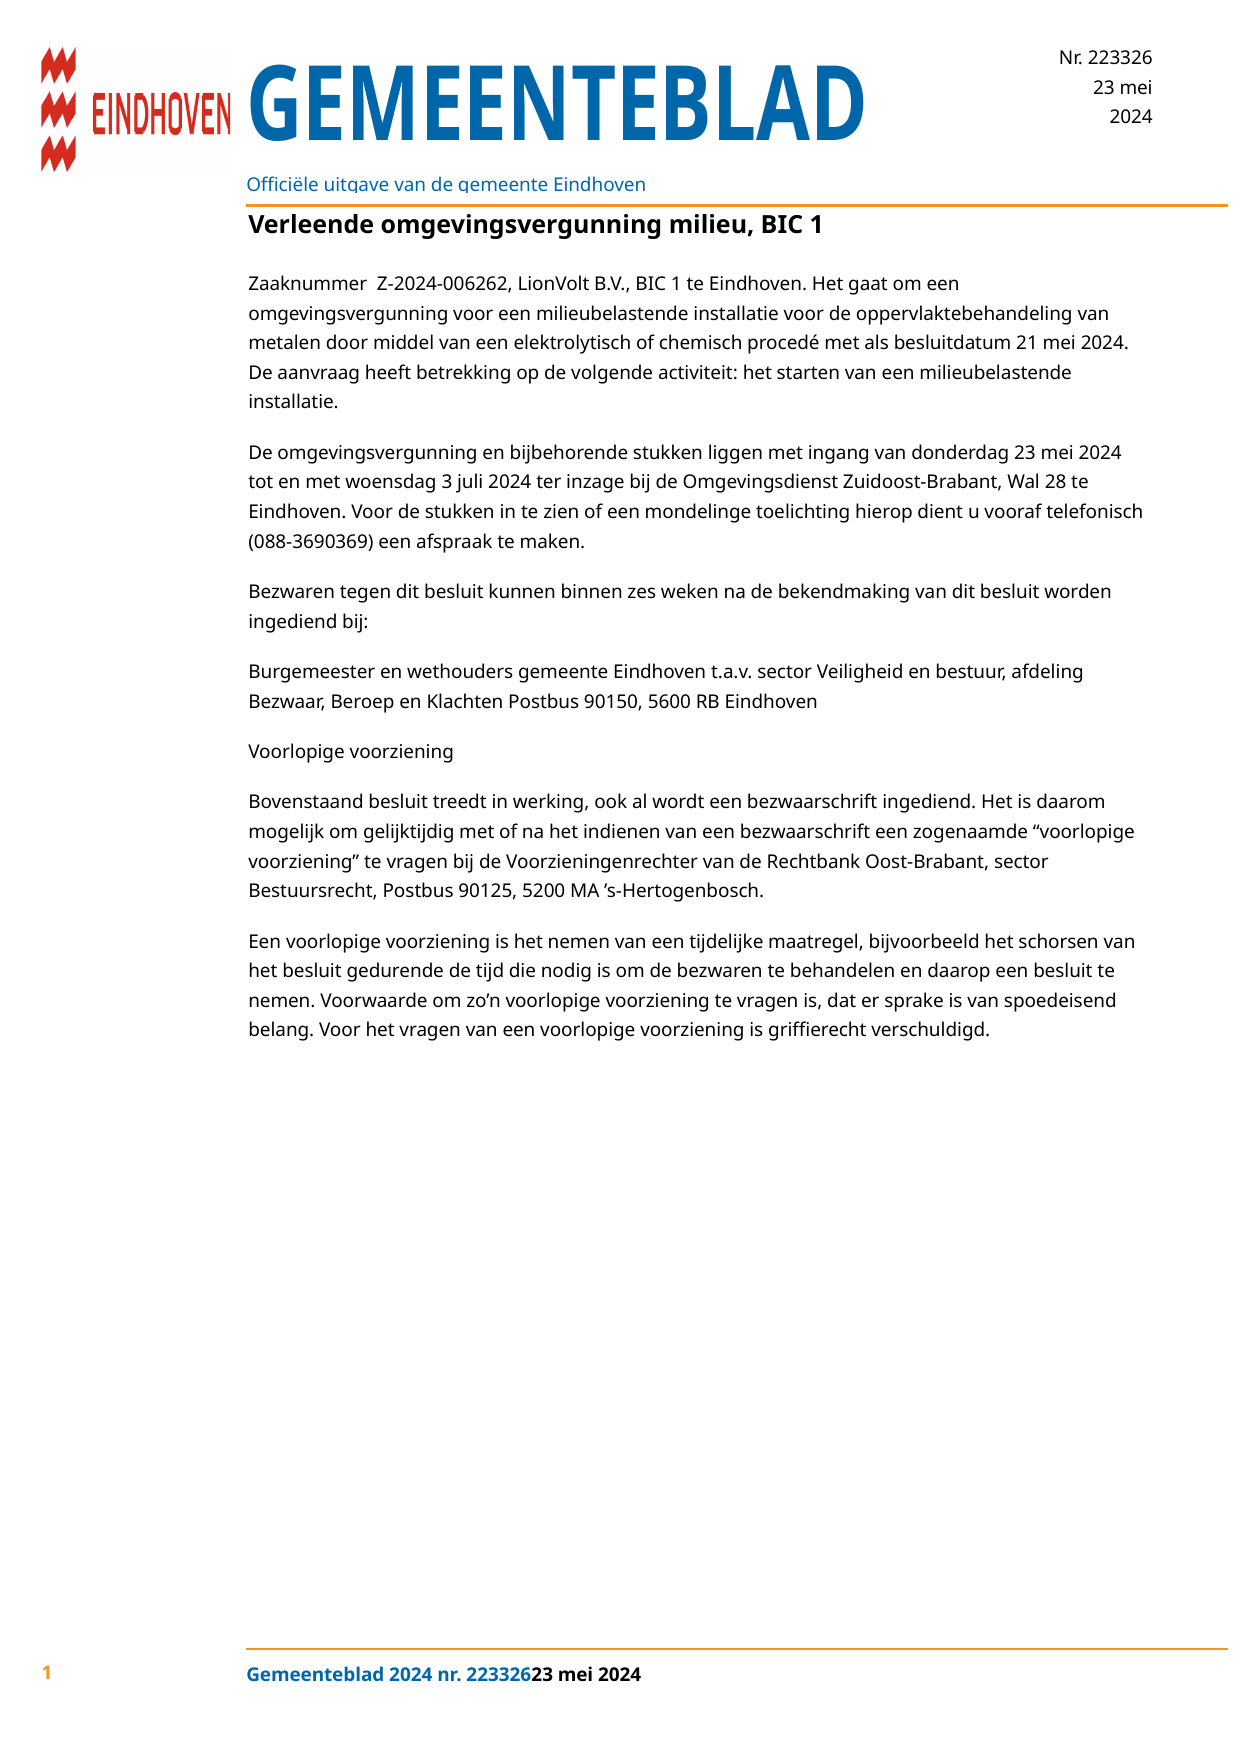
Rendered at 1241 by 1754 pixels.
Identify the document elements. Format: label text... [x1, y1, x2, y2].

text Burgemeester en wethouders gemeente Eindhoven t.a.v. sector Veiligheid en bestuur, afdeling Bezwaar, Beroep en Klachten Postbus 90150, 5600 RB Eindhoven [248, 658, 1152, 713]
picture [41, 47, 231, 172]
text Verleende omgevingsvergunning milieu, BIC 1 [248, 207, 1152, 241]
text Voorlopige voorziening [248, 738, 1152, 764]
text Zaaknummer Z-2024-006262, LionVolt B.V., BIC 1 te Eindhoven. Het gaat om een omgevingsvergunning voor een milieubelastende installatie voor de oppervlaktebehandeling van metalen door middel van een elektrolytisch of chemisch procedé met als besluitdatum 21 mei 2024. De aanvraag heeft betrekking op de volgende activiteit: het starten van een milieubelastende installatie. [248, 270, 1152, 414]
text Bovenstaand besluit treedt in werking, ook al wordt een bezwaarschrift ingediend. Het is daarom mogelijk om gelijktijdig met of na het indienen van een bezwaarschrift een zogenaamde “voorlopige voorziening” te vragen bij de Voorzieningenrechter van de Rechtbank Oost-Brabant, sector Bestuursrecht, Postbus 90125, 5200 MA ’s-Hertogenbosch. [248, 789, 1152, 903]
text Bezwaren tegen dit besluit kunnen binnen zes weken na de bekendmaking van dit besluit worden ingediend bij: [248, 578, 1152, 633]
text Een voorlopige voorziening is het nemen van een tijdelijke maatregel, bijvoorbeeld het schorsen van het besluit gedurende de tijd die nodig is om de bezwaren te behandelen en daarop een besluit te nemen. Voorwaarde om zo’n voorlopige voorziening te vragen is, dat er sprake is van spoedeisend belang. Voor het vragen van een voorlopige voorziening is griffierecht verschuldigd. [248, 928, 1152, 1042]
text De omgevingsvergunning en bijbehorende stukken liggen met ingang van donderdag 23 mei 2024 tot en met woensdag 3 juli 2024 ter inzage bij de Omgevingsdienst Zuidoost-Brabant, Wal 28 te Eindhoven. Voor de stukken in te zien of een mondelinge toelichting hierop dient u vooraf telefonisch (088-3690369) een afspraak te maken. [248, 439, 1152, 553]
